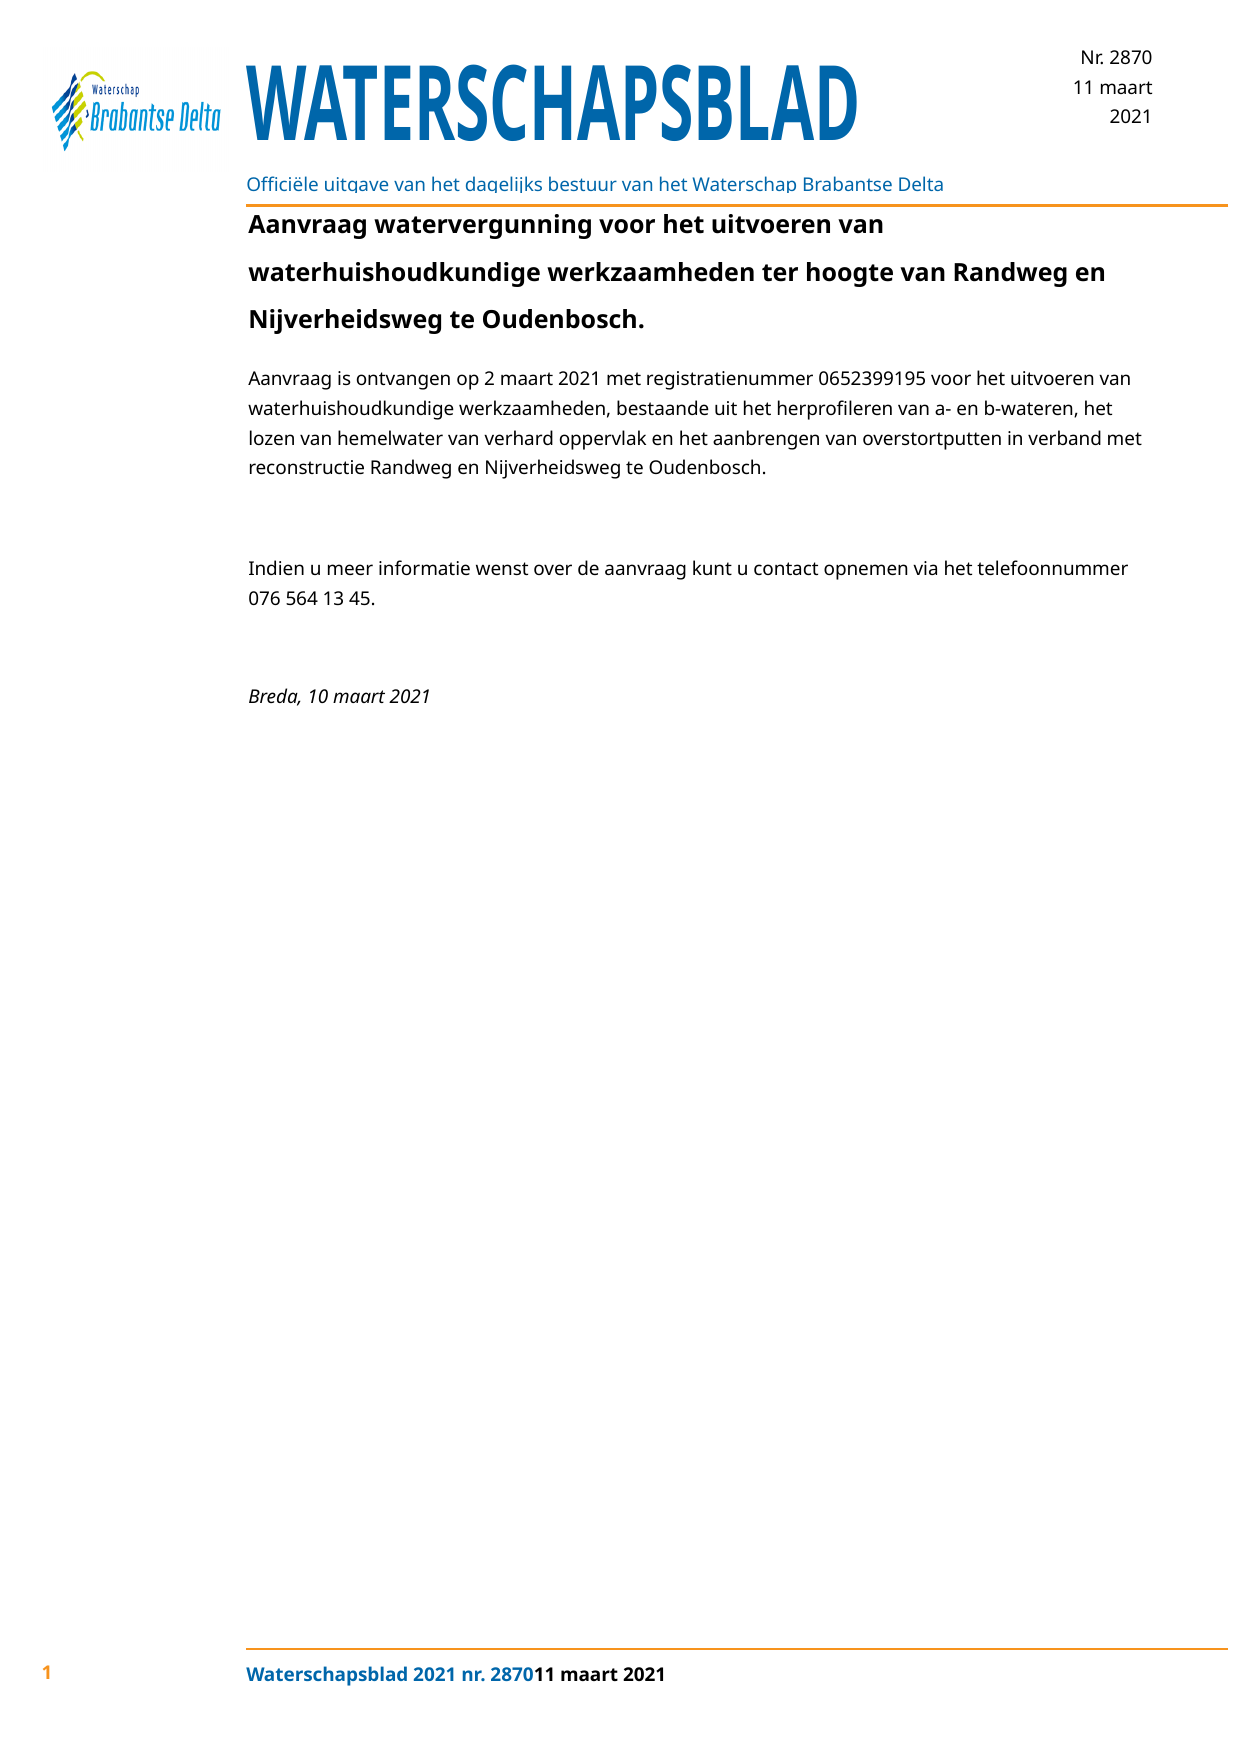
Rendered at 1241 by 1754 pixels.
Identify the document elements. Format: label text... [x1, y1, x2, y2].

picture [41, 47, 231, 172]
text Breda, 10 maart 2021 [248, 683, 1152, 709]
text Indien u meer informatie wenst over de aanvraag kunt u contact opnemen via het telefoonnummer 076 564 13 45. [248, 555, 1152, 610]
text Aanvraag watervergunning voor het uitvoeren van waterhuishoudkundige werkzaamheden ter hoogte van Randweg en Nijverheidsweg te Oudenbosch. [248, 207, 1152, 336]
text Aanvraag is ontvangen op 2 maart 2021 met registratienummer 0652399195 voor het uitvoeren van waterhuishoudkundige werkzaamheden, bestaande uit het herprofileren van a- en b-wateren, het lozen van hemelwater van verhard oppervlak en het aanbrengen van overstortputten in verband met reconstructie Randweg en Nijverheidsweg te Oudenbosch. [248, 366, 1152, 480]
